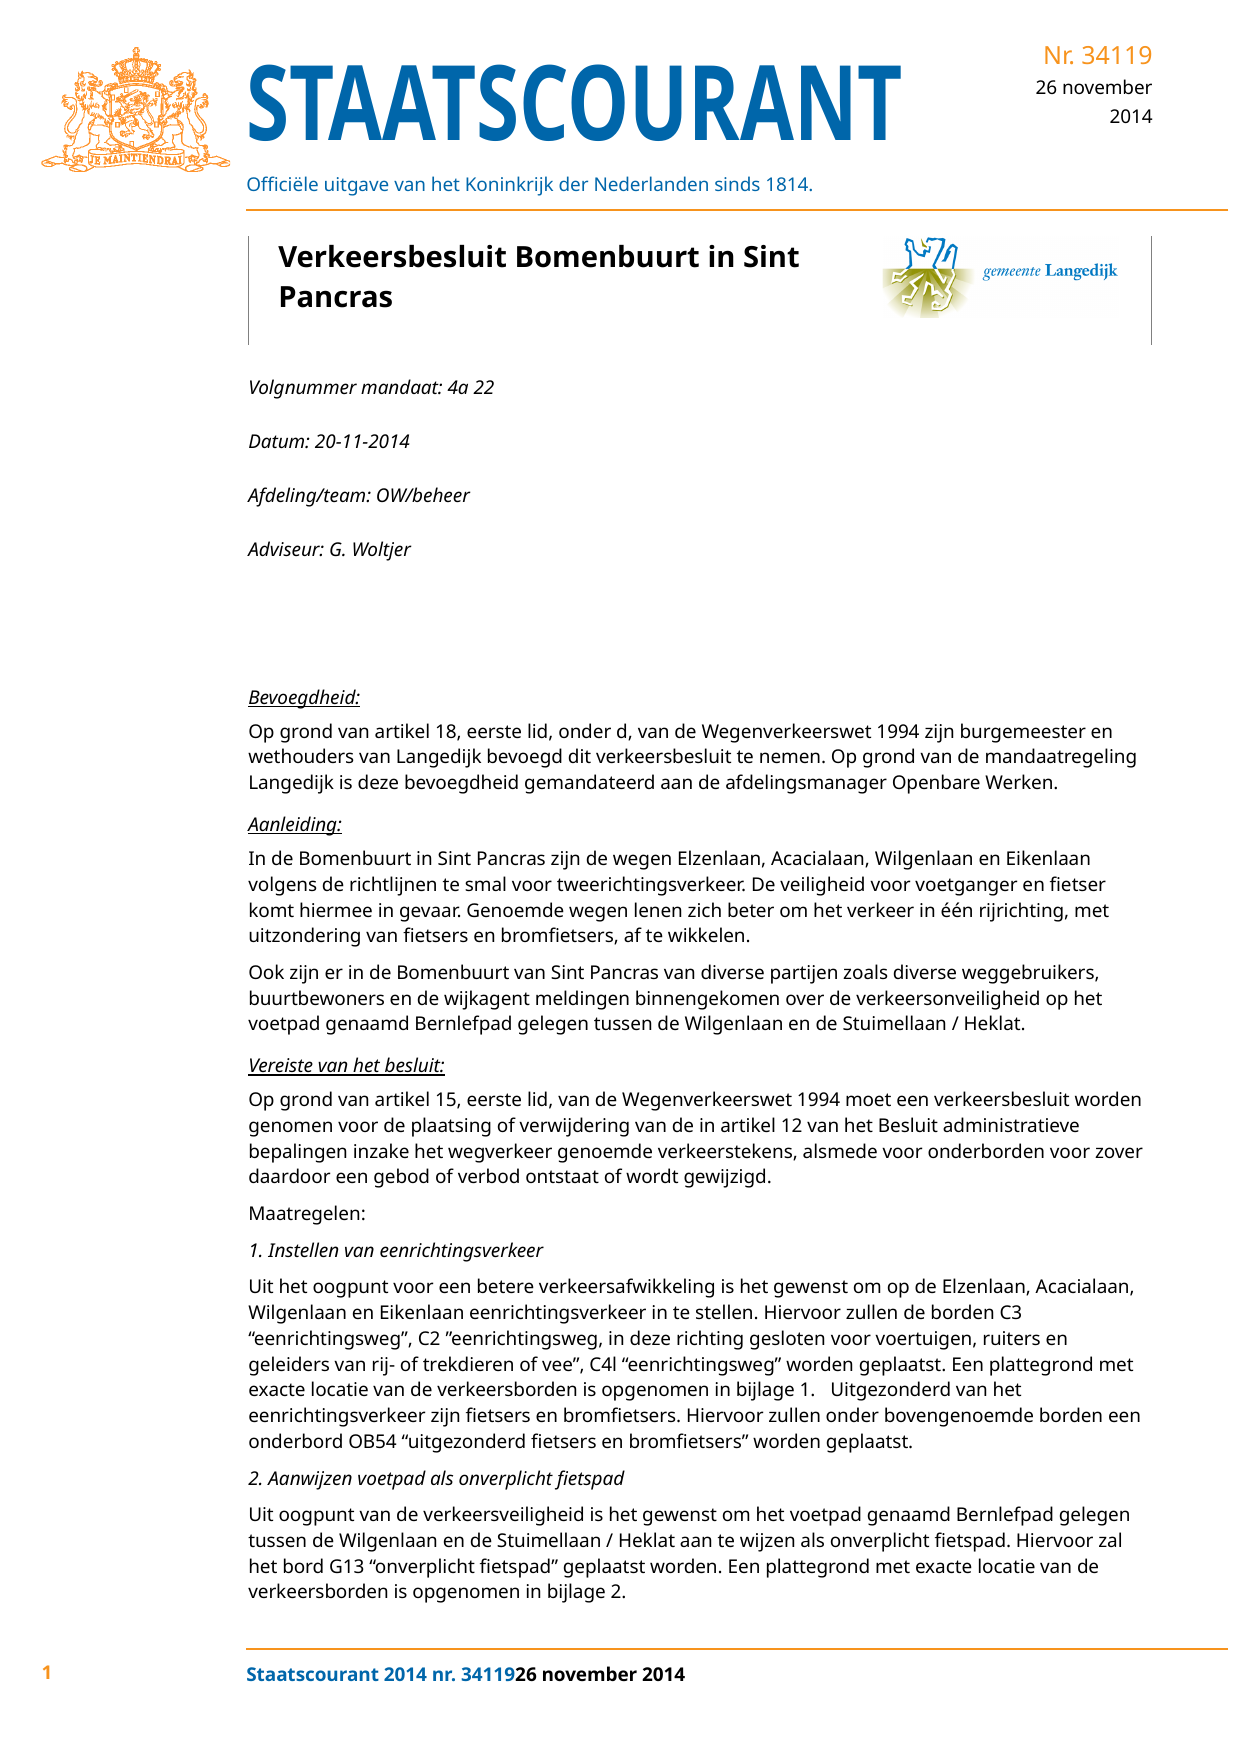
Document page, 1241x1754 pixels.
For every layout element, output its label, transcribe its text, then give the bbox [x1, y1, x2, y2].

text Volgnummer mandaat: 4a 22 [248, 374, 1152, 400]
text Maatregelen: [248, 1200, 1152, 1226]
text Op grond van artikel 15, eerste lid, van de Wegenverkeerswet 1994 moet een verkeersbesluit worden genomen voor de plaatsing of verwijdering van de in artikel 12 van het Besluit administratieve bepalingen inzake het wegverkeer genoemde verkeerstekens, alsmede voor onderborden voor zover daardoor een gebod of verbod ontstaat of wordt gewijzigd. [248, 1087, 1152, 1189]
text Afdeling/team: OW/beheer [248, 482, 1152, 508]
text Datum: 20-11-2014 [248, 428, 1152, 454]
text In de Bomenbuurt in Sint Pancras zijn de wegen Elzenlaan, Acacialaan, Wilgenlaan en Eikenlaan volgens de richtlijnen te smal voor tweerichtingsverkeer. De veiligheid voor voetganger en fietser komt hiermee in gevaar. Genoemde wegen lenen zich beter om het verkeer in één rijrichting, met uitzondering van fietsers en bromfietsers, af te wikkelen. [248, 845, 1152, 948]
picture [882, 236, 1119, 318]
text Bevoegdheid: [248, 684, 1152, 709]
text Aanleiding: [248, 811, 1152, 837]
text Uit oogpunt van de verkeersveiligheid is het gewenst om het voetpad genaamd Bernlefpad gelegen tussen de Wilgenlaan en de Stuimellaan / Heklat aan te wijzen als onverplicht fietspad. Hiervoor zal het bord G13 “onverplicht fietspad” geplaatst worden. Een plattegrond met exacte locatie van de verkeersborden is opgenomen in bijlage 2. [248, 1501, 1152, 1604]
text Uit het oogpunt voor een betere verkeersafwikkeling is het gewenst om op de Elzenlaan, Acacialaan, Wilgenlaan en Eikenlaan eenrichtingsverkeer in te stellen. Hiervoor zullen de borden C3 “eenrichtingsweg”, C2 ”eenrichtingsweg, in deze richting gesloten voor voertuigen, ruiters en geleiders van rij- of trekdieren of vee”, C4l “eenrichtingsweg” worden geplaatst. Een plattegrond met exacte locatie van de verkeersborden is opgenomen in bijlage 1. Uitgezonderd van het eenrichtingsverkeer zijn fietsers en bromfietsers. Hiervoor zullen onder bovengenoemde borden een onderbord OB54 “uitgezonderd fietsers en bromfietsers” worden geplaatst. [248, 1274, 1152, 1454]
table_header [850, 236, 1151, 345]
text Vereiste van het besluit: [248, 1052, 1152, 1078]
text Adviseur: G. Woltjer [248, 536, 1152, 562]
picture [41, 47, 231, 172]
text Op grond van artikel 18, eerste lid, onder d, van de Wegenverkeerswet 1994 zijn burgemeester en wethouders van Langedijk bevoegd dit verkeersbesluit te nemen. Op grond van de mandaatregeling Langedijk is deze bevoegdheid gemandateerd aan de afdelingsmanager Openbare Werken. [248, 718, 1152, 795]
text 1. Instellen van eenrichtingsverkeer [248, 1237, 1152, 1263]
text 2. Aanwijzen voetpad als onverplicht fietspad [248, 1465, 1152, 1491]
table_header Verkeersbesluit Bomenbuurt in Sint Pancras [249, 236, 850, 345]
text Ook zijn er in de Bomenbuurt van Sint Pancras van diverse partijen zoals diverse weggebruikers, buurtbewoners en de wijkagent meldingen binnengekomen over de verkeersonveiligheid op het voetpad genaamd Bernlefpad gelegen tussen de Wilgenlaan en de Stuimellaan / Heklat. [248, 959, 1152, 1036]
